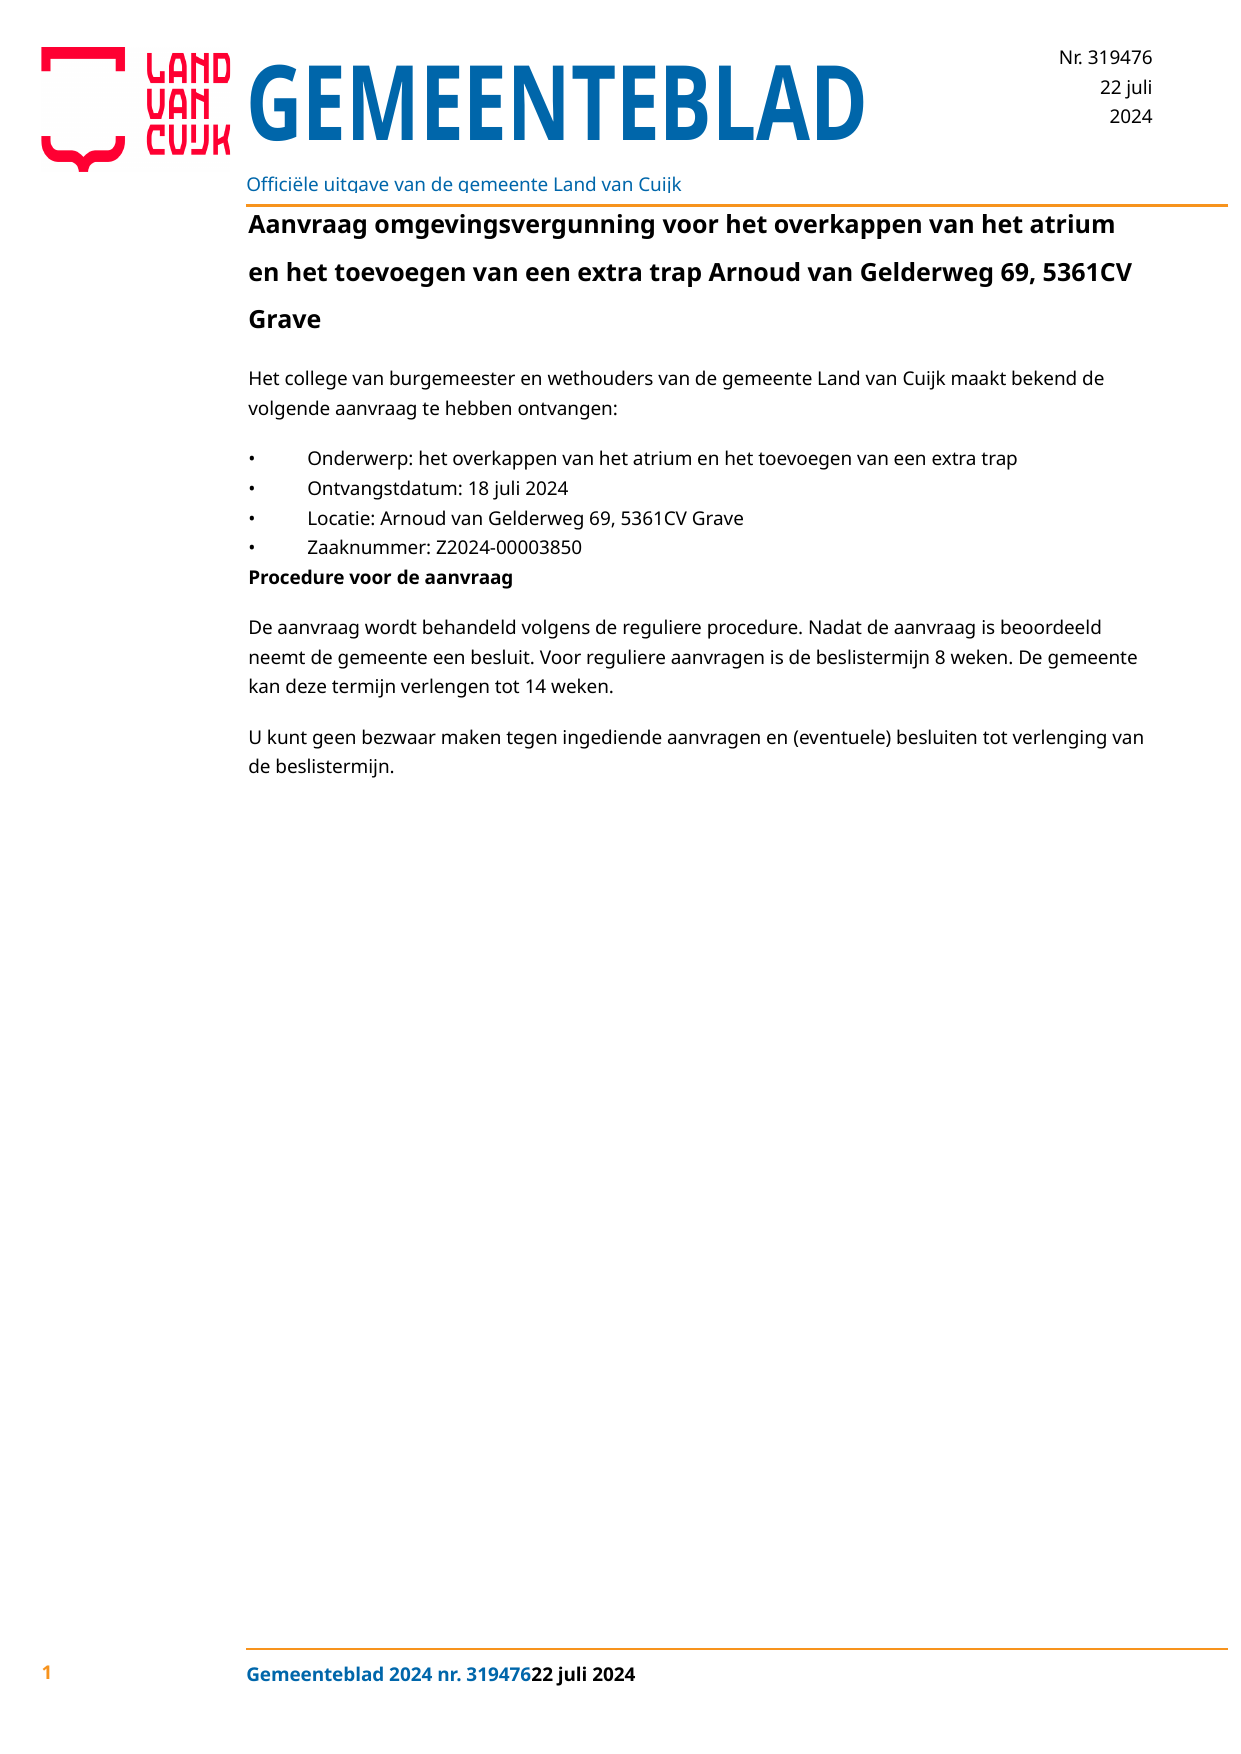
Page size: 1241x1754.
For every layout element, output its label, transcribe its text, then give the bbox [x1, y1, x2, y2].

list Ontvangstdatum: 18 juli 2024 [248, 475, 1152, 501]
text De aanvraag wordt behandeld volgens de reguliere procedure. Nadat de aanvraag is beoordeeld neemt de gemeente een besluit. Voor reguliere aanvragen is de beslistermijn 8 weken. De gemeente kan deze termijn verlengen tot 14 weken. [248, 614, 1152, 699]
text Procedure voor de aanvraag [248, 564, 1152, 589]
list Onderwerp: het overkappen van het atrium en het toevoegen van een extra trap [248, 446, 1152, 471]
text U kunt geen bezwaar maken tegen ingediende aanvragen en (eventuele) besluiten tot verlenging van de beslistermijn. [248, 724, 1152, 779]
picture [41, 47, 231, 172]
list Locatie: Arnoud van Gelderweg 69, 5361CV Grave [248, 505, 1152, 530]
text Het college van burgemeester en wethouders van de gemeente Land van Cuijk maakt bekend de volgende aanvraag te hebben ontvangen: [248, 366, 1152, 421]
text Aanvraag omgevingsvergunning voor het overkappen van het atrium en het toevoegen van een extra trap Arnoud van Gelderweg 69, 5361CV Grave [248, 207, 1152, 336]
list Zaaknummer: Z2024-00003850 [248, 534, 1152, 560]
